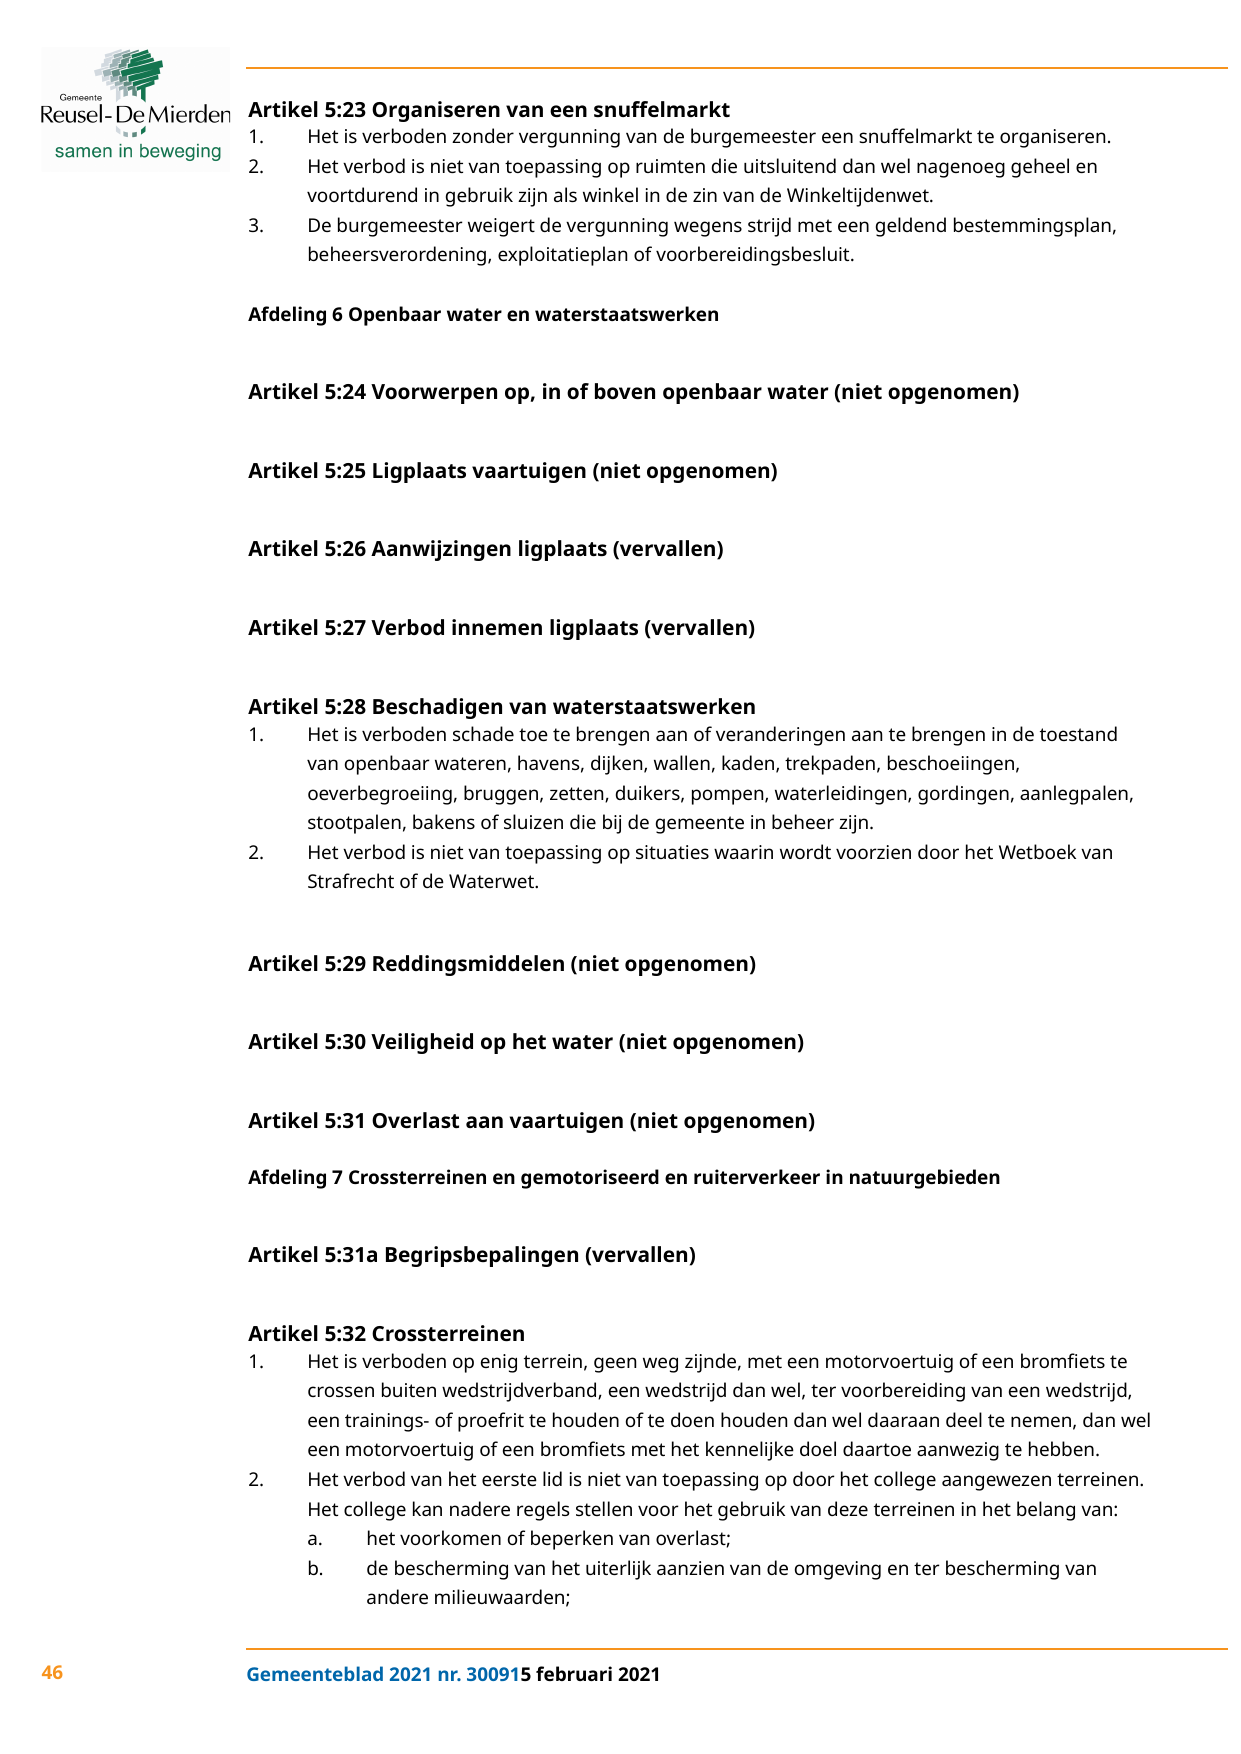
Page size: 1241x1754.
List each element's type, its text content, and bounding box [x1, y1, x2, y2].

list Het is verboden zonder vergunning van de burgemeester een snuffelmarkt te organiseren. [248, 123, 1152, 149]
text Artikel 5:23 Organiseren van een snuffelmarkt [248, 95, 1152, 123]
text Artikel 5:28 Beschadigen van waterstaatswerken [248, 692, 1152, 721]
text Artikel 5:32 Crossterreinen [248, 1319, 1152, 1348]
text Artikel 5:24 Voorwerpen op, in of boven openbaar water (niet opgenomen) [248, 377, 1152, 405]
text Artikel 5:27 Verbod innemen ligplaats (vervallen) [248, 613, 1152, 642]
list De burgemeester weigert de vergunning wegens strijd met een geldend bestemmingsplan, beheersverordening, exploitatieplan of voorbereidingsbesluit. [248, 212, 1152, 267]
text Artikel 5:29 Reddingsmiddelen (niet opgenomen) [248, 949, 1152, 977]
text Artikel 5:31 Overlast aan vaartuigen (niet opgenomen) [248, 1106, 1152, 1135]
text Artikel 5:26 Aanwijzingen ligplaats (vervallen) [248, 534, 1152, 563]
text Afdeling 6 Openbaar water en waterstaatswerken [248, 301, 1152, 326]
text Afdeling 7 Crossterreinen en gemotoriseerd en ruiterverkeer in natuurgebieden [248, 1164, 1152, 1190]
list Het verbod van het eerste lid is niet van toepassing op door het college aangewezen terreinen. Het college kan nadere regels stellen voor het gebruik van deze terreinen in het belang van: [248, 1466, 1152, 1521]
list Het verbod is niet van toepassing op ruimten die uitsluitend dan wel nagenoeg geheel en voortdurend in gebruik zijn als winkel in de zin van de Winkeltijdenwet. [248, 153, 1152, 208]
list het voorkomen of beperken van overlast; [307, 1525, 1152, 1551]
text Artikel 5:25 Ligplaats vaartuigen (niet opgenomen) [248, 456, 1152, 484]
picture [41, 47, 231, 172]
text Artikel 5:30 Veiligheid op het water (niet opgenomen) [248, 1027, 1152, 1056]
list Het is verboden op enig terrein, geen weg zijnde, met een motorvoertuig of een bromfiets te crossen buiten wedstrijdverband, een wedstrijd dan wel, ter voorbereiding van een wedstrijd, een trainings- of proefrit te houden of te doen houden dan wel daaraan deel te nemen, dan wel een motorvoertuig of een bromfiets met het kennelijke doel daartoe aanwezig te hebben. [248, 1348, 1152, 1462]
list Het is verboden schade toe te brengen aan of veranderingen aan te brengen in de toestand van openbaar wateren, havens, dijken, wallen, kaden, trekpaden, beschoeiingen, oeverbegroeiing, bruggen, zetten, duikers, pompen, waterleidingen, gordingen, aanlegpalen, stootpalen, bakens of sluizen die bij de gemeente in beheer zijn. [248, 721, 1152, 835]
text Artikel 5:31a Begripsbepalingen (vervallen) [248, 1241, 1152, 1269]
list de bescherming van het uiterlijk aanzien van de omgeving en ter bescherming van andere milieuwaarden; [307, 1555, 1152, 1610]
list Het verbod is niet van toepassing op situaties waarin wordt voorzien door het Wetboek van Strafrecht of de Waterwet. [248, 839, 1152, 894]
